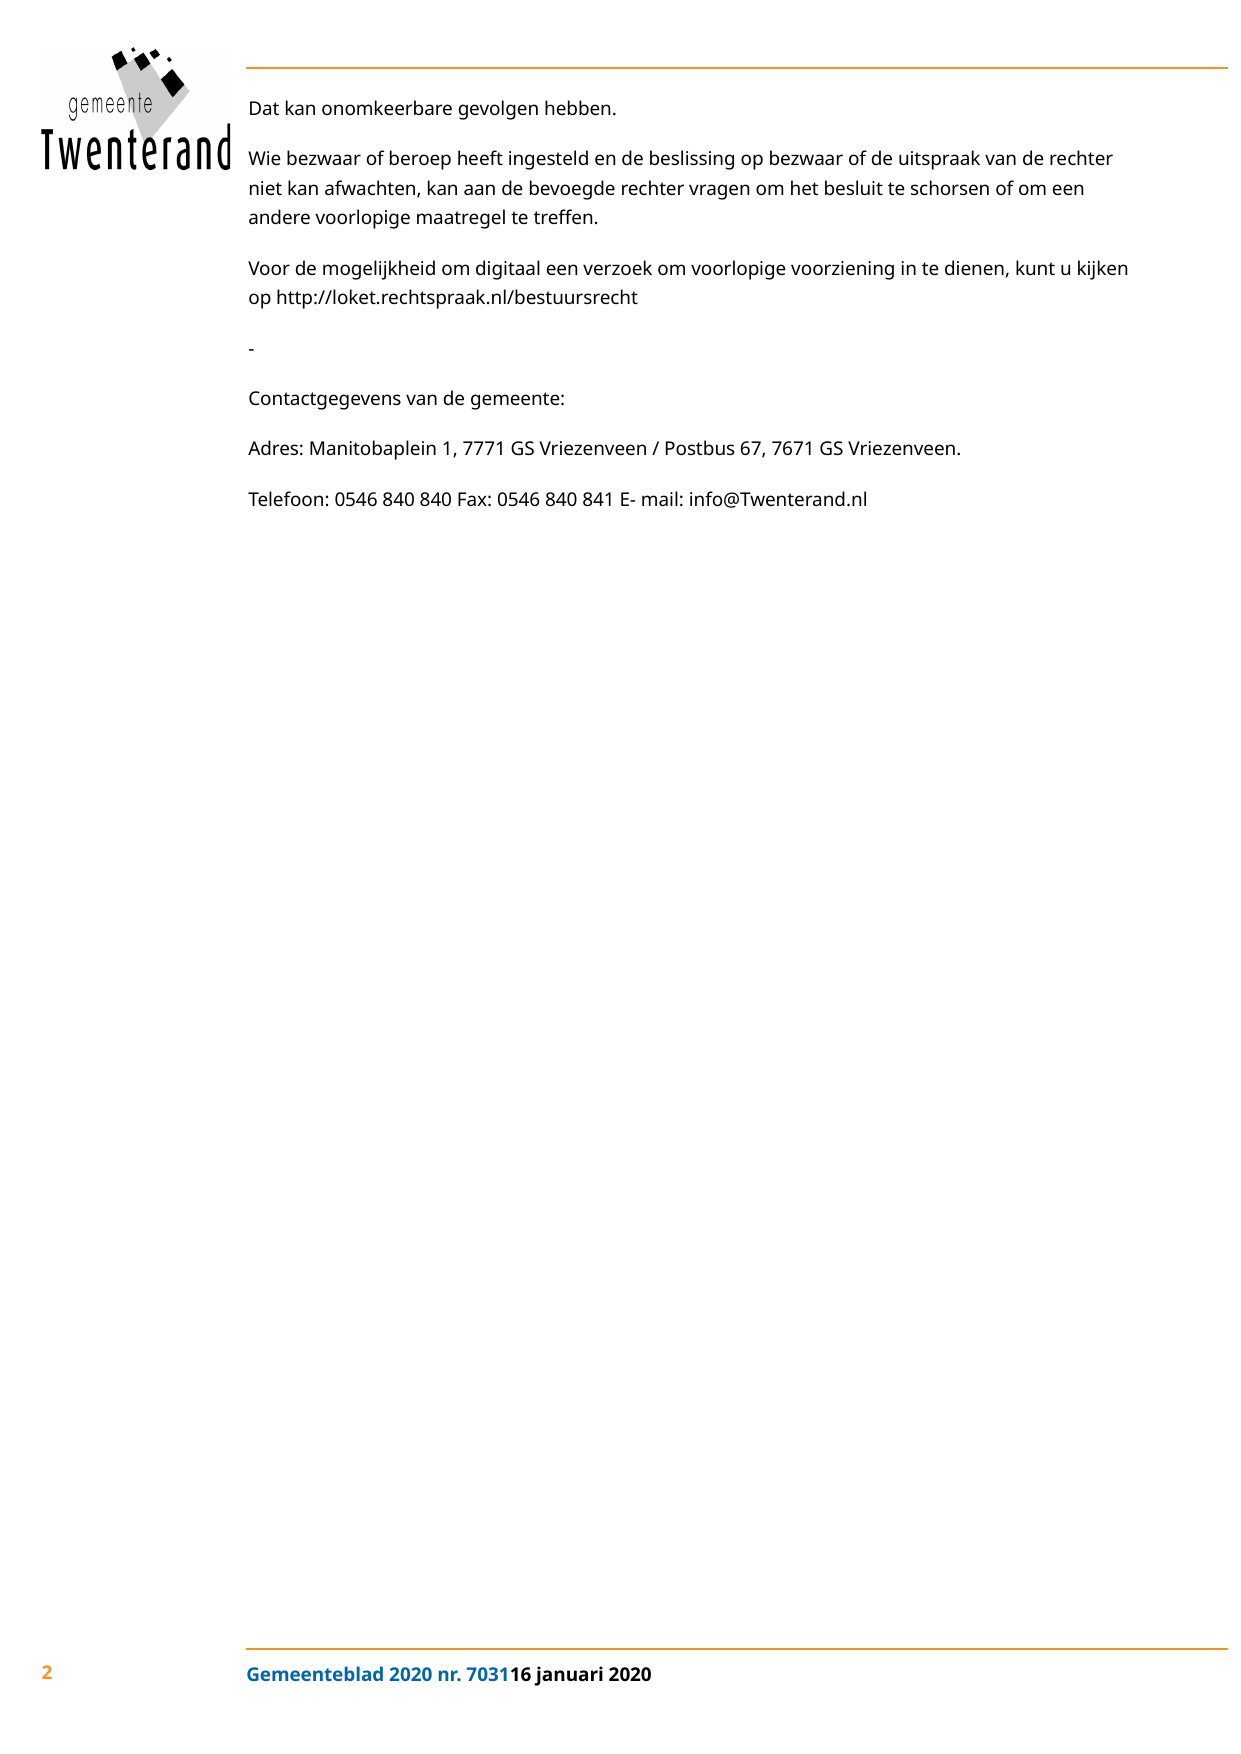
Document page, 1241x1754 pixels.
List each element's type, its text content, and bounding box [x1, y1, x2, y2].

text Telefoon: 0546 840 840 Fax: 0546 840 841 E- mail: info@Twenterand.nl [248, 486, 1152, 512]
text Contactgegevens van de gemeente: [248, 385, 1152, 411]
text Adres: Manitobaplein 1, 7771 GS Vriezenveen / Postbus 67, 7671 GS Vriezenveen. [248, 436, 1152, 461]
text - [248, 335, 1152, 361]
text Dat kan onomkeerbare gevolgen hebben. [248, 95, 1152, 121]
text Wie bezwaar of beroep heeft ingesteld en de beslissing op bezwaar of de uitspraak van de rechter niet kan afwachten, kan aan de bevoegde rechter vragen om het besluit te schorsen of om een andere voorlopige maatregel te treffen. [248, 145, 1152, 230]
picture [41, 47, 231, 172]
text Voor de mogelijkheid om digitaal een verzoek om voorlopige voorziening in te dienen, kunt u kijken op http://loket.rechtspraak.nl/bestuursrecht [248, 255, 1152, 310]
